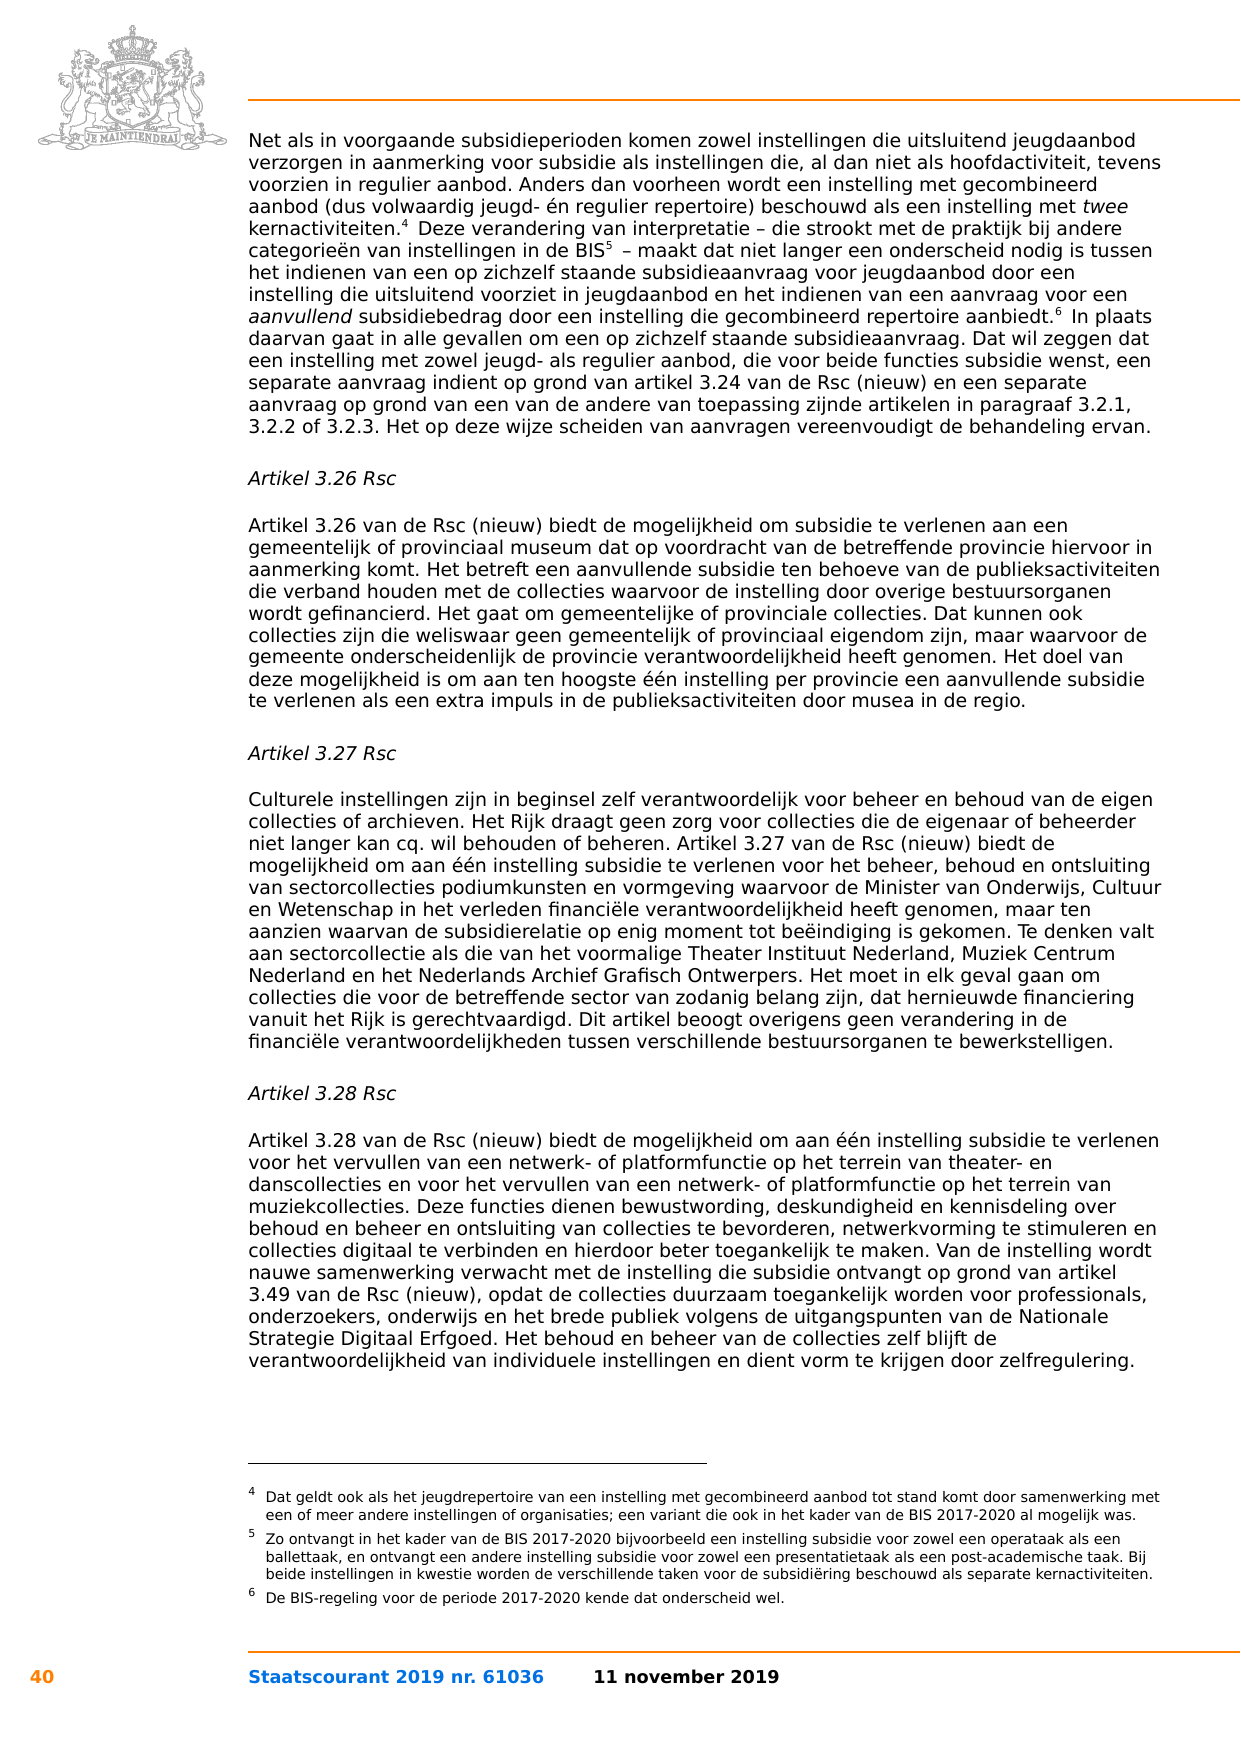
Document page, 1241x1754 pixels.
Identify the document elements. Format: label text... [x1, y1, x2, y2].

subtitle Artikel 3.27 Rsc [248, 742, 1163, 764]
picture [38, 25, 227, 150]
text Artikel 3.26 van de Rsc (nieuw) biedt de mogelijkheid om subsidie te verlenen aan een gemeentelijk of provinciaal museum dat op voordracht van de betreffende provincie hiervoor in aanmerking komt. Het betreft een aanvullende subsidie ten behoeve van de publieksactiviteiten die verband houden met de collecties waarvoor de instelling door overige bestuursorganen wordt gefinancierd. Het gaat om gemeentelijke of provinciale collecties. Dat kunnen ook collecties zijn die weliswaar geen gemeentelijk of provinciaal eigendom zijn, maar waarvoor de gemeente onderscheidenlijk de provincie verantwoordelijkheid heeft genomen. Het doel van deze mogelijkheid is om aan ten hoogste één instelling per provincie een aanvullende subsidie te verlenen als een extra impuls in de publieksactiviteiten door musea in de regio. [248, 514, 1163, 712]
text De BIS-regeling voor de periode 2017-2020 kende dat onderscheid wel. [248, 1586, 1163, 1608]
text Net als in voorgaande subsidieperioden komen zowel instellingen die uitsluitend jeugdaanbod verzorgen in aanmerking voor subsidie als instellingen die, al dan niet als hoofdactiviteit, tevens voorzien in regulier aanbod. Anders dan voorheen wordt een instelling met gecombineerd aanbod (dus volwaardig jeugd- én regulier repertoire) beschouwd als een instelling met twee kernactiviteiten. Deze verandering van interpretatie – die strookt met de praktijk bij andere categorieën van instellingen in de BIS – maakt dat niet langer een onderscheid nodig is tussen het indienen van een op zichzelf staande subsidieaanvraag voor jeugdaanbod door een instelling die uitsluitend voorziet in jeugdaanbod en het indienen van een aanvraag voor een aanvullend subsidiebedrag door een instelling die gecombineerd repertoire aanbiedt. In plaats daarvan gaat in alle gevallen om een op zichzelf staande subsidieaanvraag. Dat wil zeggen dat een instelling met zowel jeugd- als regulier aanbod, die voor beide functies subsidie wenst, een separate aanvraag indient op grond van artikel 3.24 van de Rsc (nieuw) en een separate aanvraag op grond van een van de andere van toepassing zijnde artikelen in paragraaf 3.2.1, 3.2.2 of 3.2.3. Het op deze wijze scheiden van aanvragen vereenvoudigt de behandeling ervan. [248, 130, 1163, 438]
subtitle Artikel 3.28 Rsc [248, 1083, 1163, 1105]
text Culturele instellingen zijn in beginsel zelf verantwoordelijk voor beheer en behoud van de eigen collecties of archieven. Het Rijk draagt geen zorg voor collecties die de eigenaar of beheerder niet langer kan cq. wil behouden of beheren. Artikel 3.27 van de Rsc (nieuw) biedt de mogelijkheid om aan één instelling subsidie te verlenen voor het beheer, behoud en ontsluiting van sectorcollecties podiumkunsten en vormgeving waarvoor de Minister van Onderwijs, Cultuur en Wetenschap in het verleden financiële verantwoordelijkheid heeft genomen, maar ten aanzien waarvan de subsidierelatie op enig moment tot beëindiging is gekomen. Te denken valt aan sectorcollectie als die van het voormalige Theater Instituut Nederland, Muziek Centrum Nederland en het Nederlands Archief Grafisch Ontwerpers. Het moet in elk geval gaan om collecties die voor de betreffende sector van zodanig belang zijn, dat hernieuwde financiering vanuit het Rijk is gerechtvaardigd. Dit artikel beoogt overigens geen verandering in de financiële verantwoordelijkheden tussen verschillende bestuursorganen te bewerkstelligen. [248, 789, 1163, 1053]
text Artikel 3.28 van de Rsc (nieuw) biedt de mogelijkheid om aan één instelling subsidie te verlenen voor het vervullen van een netwerk- of platformfunctie op het terrein van theater- en danscollecties en voor het vervullen van een netwerk- of platformfunctie op het terrein van muziekcollecties. Deze functies dienen bewustwording, deskundigheid en kennisdeling over behoud en beheer en ontsluiting van collecties te bevorderen, netwerkvorming te stimuleren en collecties digitaal te verbinden en hierdoor beter toegankelijk te maken. Van de instelling wordt nauwe samenwerking verwacht met de instelling die subsidie ontvangt op grond van artikel 3.49 van de Rsc (nieuw), opdat de collecties duurzaam toegankelijk worden voor professionals, onderzoekers, onderwijs en het brede publiek volgens de uitgangspunten van de Nationale Strategie Digitaal Erfgoed. Het behoud en beheer van de collecties zelf blijft de verantwoordelijkheid van individuele instellingen en dient vorm te krijgen door zelfregulering. [248, 1130, 1163, 1372]
subtitle Artikel 3.26 Rsc [248, 468, 1163, 489]
text Dat geldt ook als het jeugdrepertoire van een instelling met gecombineerd aanbod tot stand komt door samenwerking met een of meer andere instellingen of organisaties; een variant die ook in het kader van de BIS 2017-2020 al mogelijk was. [248, 1485, 1163, 1524]
text Zo ontvangt in het kader van de BIS 2017-2020 bijvoorbeeld een instelling subsidie voor zowel een operataak als een ballettaak, en ontvangt een andere instelling subsidie voor zowel een presentatietaak als een post-academische taak. Bij beide instellingen in kwestie worden de verschillende taken voor de subsidiëring beschouwd als separate kernactiviteiten. [248, 1527, 1163, 1583]
